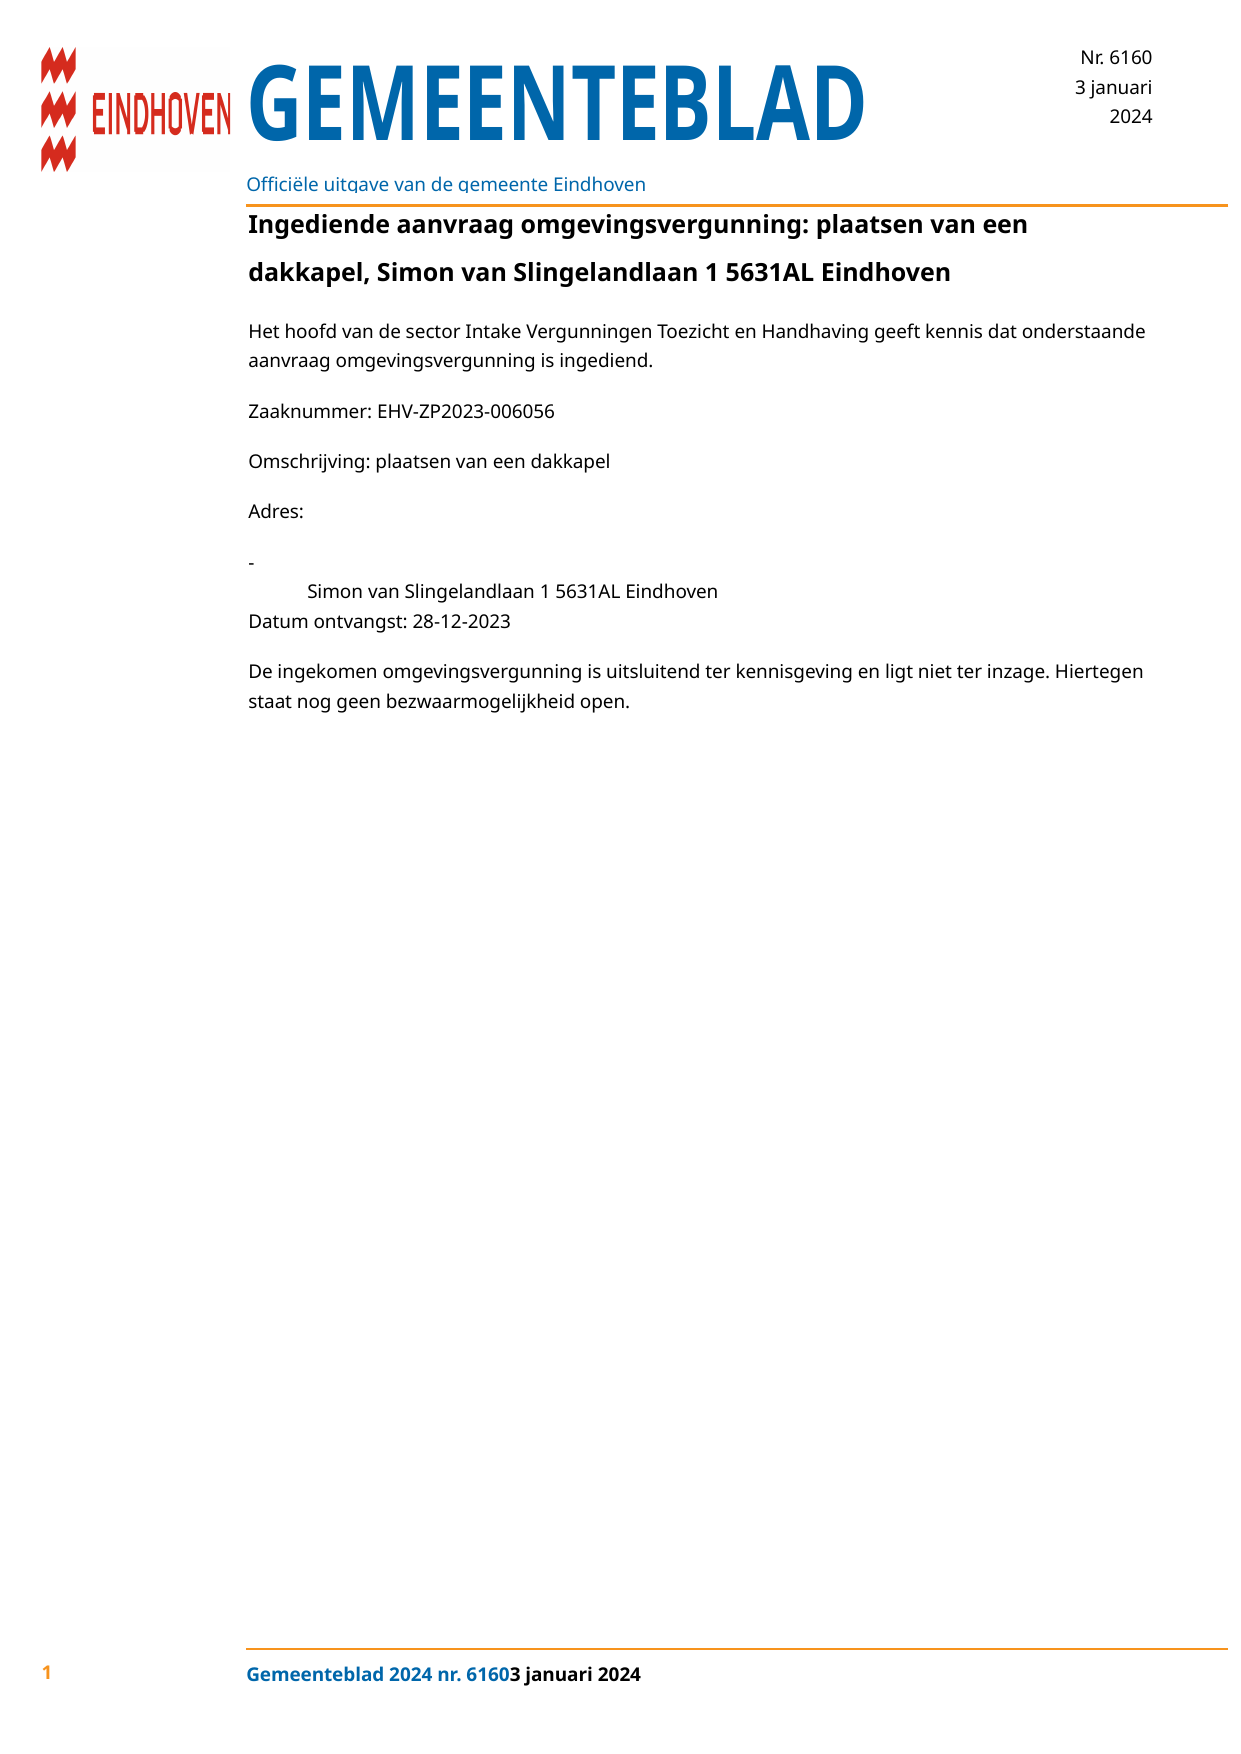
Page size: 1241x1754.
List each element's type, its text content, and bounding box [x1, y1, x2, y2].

text Ingediende aanvraag omgevingsvergunning: plaatsen van een dakkapel, Simon van Slingelandlaan 1 5631AL Eindhoven [248, 207, 1152, 288]
picture [41, 47, 231, 172]
text Adres: [248, 499, 1152, 524]
text Zaaknummer: EHV-ZP2023-006056 [248, 398, 1152, 424]
text Datum ontvangst: 28-12-2023 [248, 608, 1152, 634]
text De ingekomen omgevingsvergunning is uitsluitend ter kennisgeving en ligt niet ter inzage. Hiertegen staat nog geen bezwaarmogelijkheid open. [248, 659, 1152, 714]
text Het hoofd van de sector Intake Vergunningen Toezicht en Handhaving geeft kennis dat onderstaande aanvraag omgevingsvergunning is ingediend. [248, 318, 1152, 373]
list Simon van Slingelandlaan 1 5631AL Eindhoven [248, 579, 1152, 604]
text Omschrijving: plaatsen van een dakkapel [248, 448, 1152, 474]
